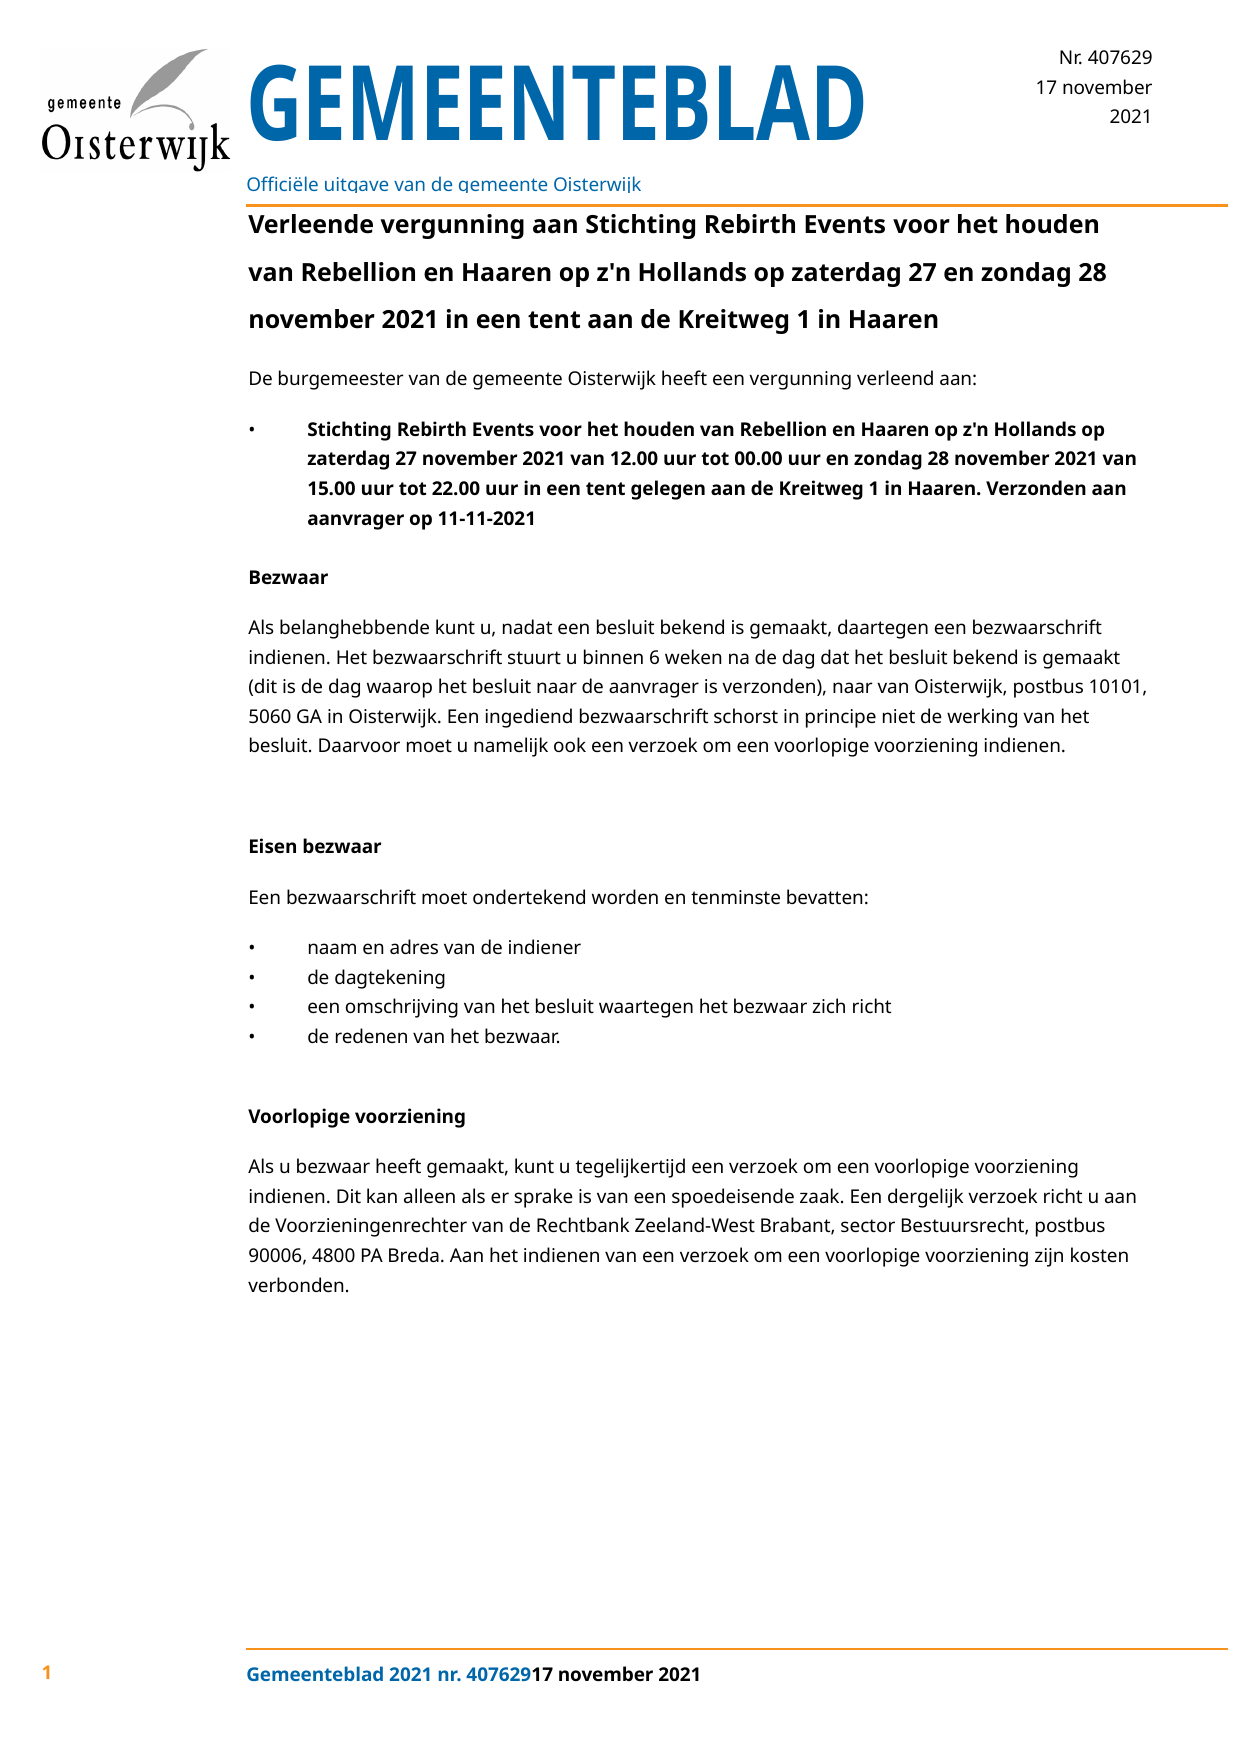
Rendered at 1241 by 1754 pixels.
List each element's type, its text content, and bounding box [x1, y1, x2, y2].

text Eisen bezwaar [248, 833, 1152, 859]
text De burgemeester van de gemeente Oisterwijk heeft een vergunning verleend aan: [248, 366, 1152, 391]
text Bezwaar [248, 564, 1152, 589]
text Als belanghebbende kunt u, nadat een besluit bekend is gemaakt, daartegen een bezwaarschrift indienen. Het bezwaarschrift stuurt u binnen 6 weken na de dag dat het besluit bekend is gemaakt (dit is de dag waarop het besluit naar de aanvrager is verzonden), naar van Oisterwijk, postbus 10101, 5060 GA in Oisterwijk. Een ingediend bezwaarschrift schorst in principe niet de werking van het besluit. Daarvoor moet u namelijk ook een verzoek om een voorlopige voorziening indienen. [248, 614, 1152, 758]
list een omschrijving van het besluit waartegen het bezwaar zich richt [248, 993, 1152, 1019]
list Stichting Rebirth Events voor het houden van Rebellion en Haaren op z'n Hollands op zaterdag 27 november 2021 van 12.00 uur tot 00.00 uur en zondag 28 november 2021 van 15.00 uur tot 22.00 uur in een tent gelegen aan de Kreitweg 1 in Haaren. Verzonden aan aanvrager op 11-11-2021 [248, 416, 1152, 530]
list naam en adres van de indiener [248, 934, 1152, 960]
list de dagtekening [248, 964, 1152, 989]
text Als u bezwaar heeft gemaakt, kunt u tegelijkertijd een verzoek om een voorlopige voorziening indienen. Dit kan alleen als er sprake is van een spoedeisende zaak. Een dergelijk verzoek richt u aan de Voorzieningenrechter van de Rechtbank Zeeland-West Brabant, sector Bestuursrecht, postbus 90006, 4800 PA Breda. Aan het indienen van een verzoek om een voorlopige voorziening zijn kosten verbonden. [248, 1153, 1152, 1297]
list de redenen van het bezwaar. [248, 1023, 1152, 1049]
text Verleende vergunning aan Stichting Rebirth Events voor het houden van Rebellion en Haaren op z'n Hollands op zaterdag 27 en zondag 28 november 2021 in een tent aan de Kreitweg 1 in Haaren [248, 207, 1152, 336]
picture [41, 47, 231, 172]
text Voorlopige voorziening [248, 1103, 1152, 1129]
text Een bezwaarschrift moet ondertekend worden en tenminste bevatten: [248, 884, 1152, 909]
